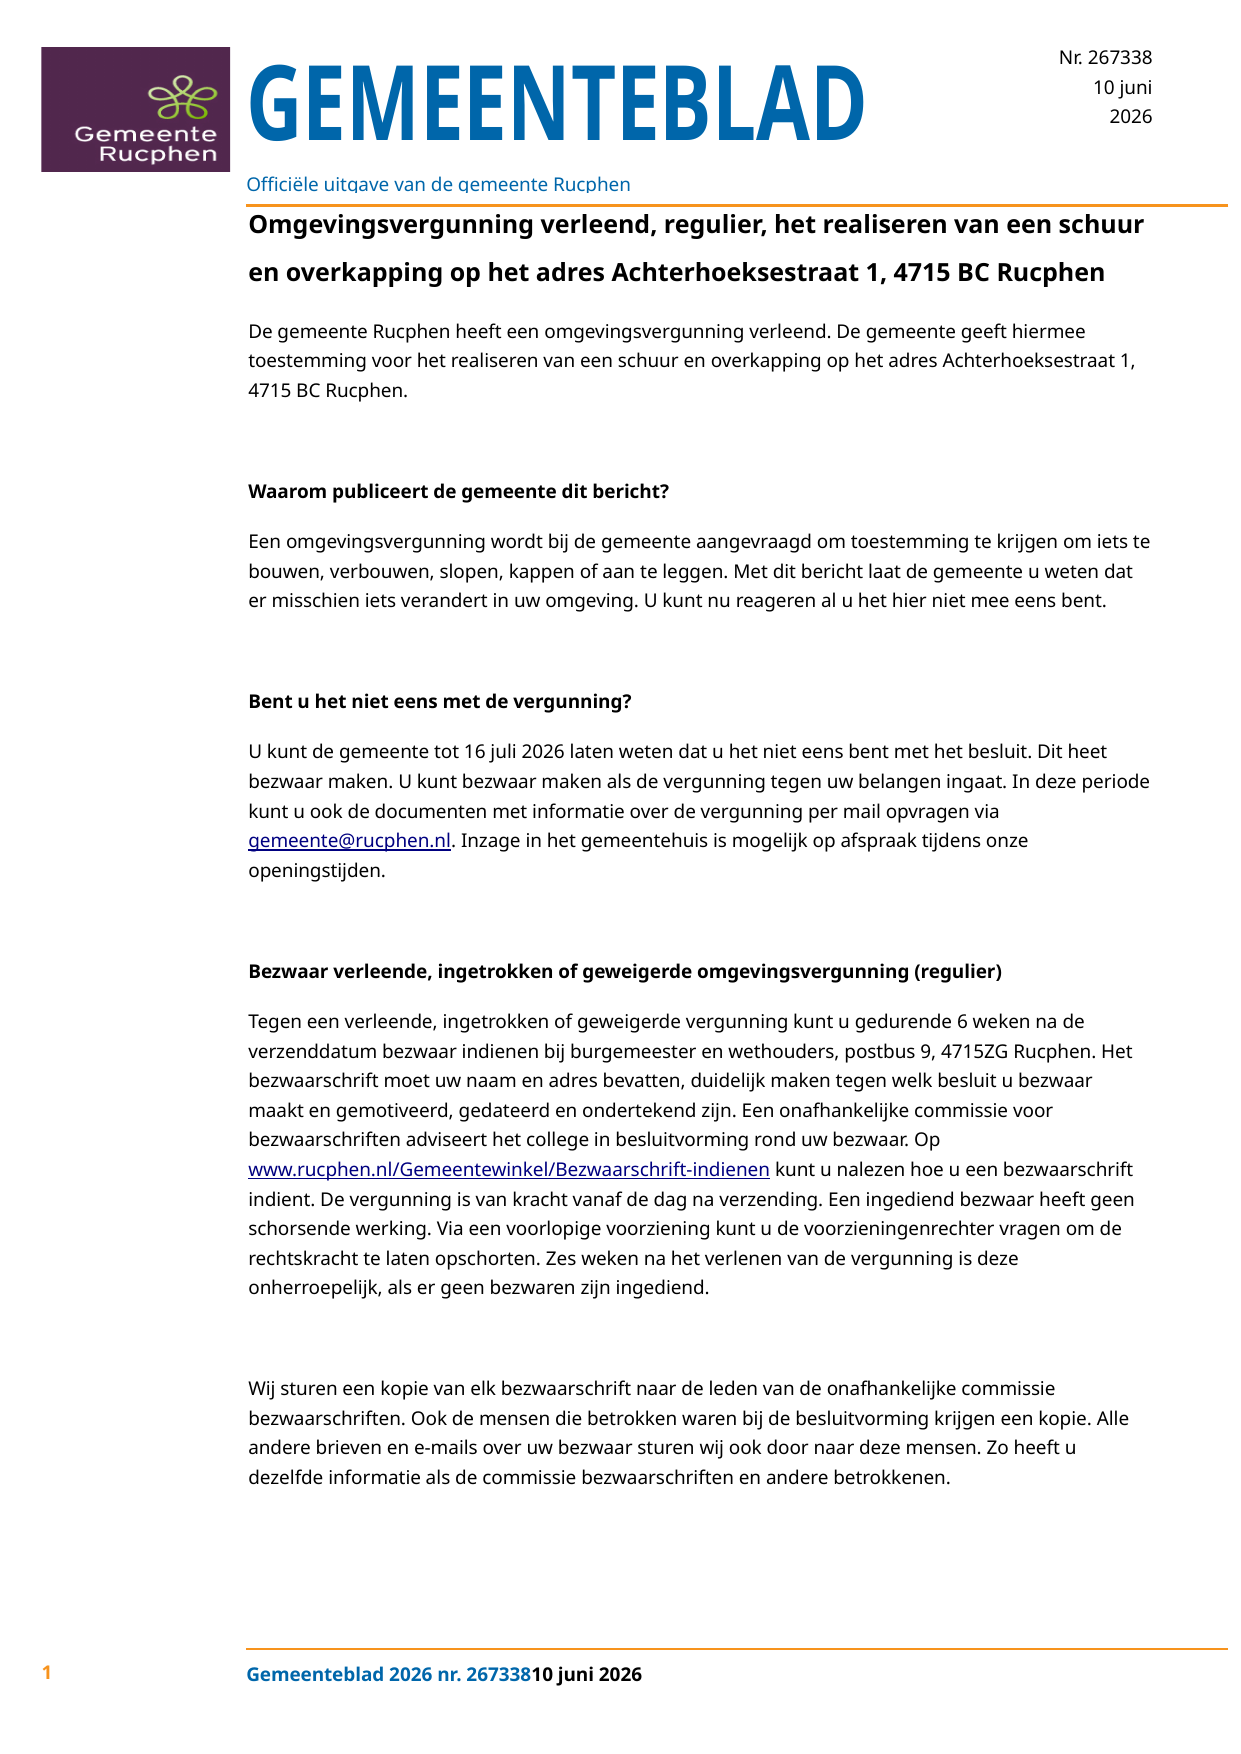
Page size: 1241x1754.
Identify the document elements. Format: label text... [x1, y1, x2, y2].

text Waarom publiceert de gemeente dit bericht? [248, 478, 1152, 504]
text Wij sturen een kopie van elk bezwaarschrift naar de leden van de onafhankelijke commissie bezwaarschriften. Ook de mensen die betrokken waren bij de besluitvorming krijgen een kopie. Alle andere brieven en e-mails over uw bezwaar sturen wij ook door naar deze mensen. Zo heeft u dezelfde informatie als de commissie bezwaarschriften en andere betrokkenen. [248, 1375, 1152, 1490]
text U kunt de gemeente tot 16 juli 2026 laten weten dat u het niet eens bent met het besluit. Dit heet bezwaar maken. U kunt bezwaar maken als de vergunning tegen uw belangen ingaat. In deze periode kunt u ook de documenten met informatie over de vergunning per mail opvragen via gemeente@rucphen.nl. Inzage in het gemeentehuis is mogelijk op afspraak tijdens onze openingstijden. [248, 739, 1152, 883]
text Een omgevingsvergunning wordt bij de gemeente aangevraagd om toestemming te krijgen om iets te bouwen, verbouwen, slopen, kappen of aan te leggen. Met dit bericht laat de gemeente u weten dat er misschien iets verandert in uw omgeving. U kunt nu reageren al u het hier niet mee eens bent. [248, 528, 1152, 613]
text De gemeente Rucphen heeft een omgevingsvergunning verleend. De gemeente geeft hiermee toestemming voor het realiseren van een schuur en overkapping op het adres Achterhoeksestraat 1, 4715 BC Rucphen. [248, 318, 1152, 403]
text Bent u het niet eens met de vergunning? [248, 688, 1152, 714]
text Bezwaar verleende, ingetrokken of geweigerde omgevingsvergunning (regulier) [248, 958, 1152, 984]
text Tegen een verleende, ingetrokken of geweigerde vergunning kunt u gedurende 6 weken na de verzenddatum bezwaar indienen bij burgemeester en wethouders, postbus 9, 4715ZG Rucphen. Het bezwaarschrift moet uw naam en adres bevatten, duidelijk maken tegen welk besluit u bezwaar maakt en gemotiveerd, gedateerd en ondertekend zijn. Een onafhankelijke commissie voor bezwaarschriften adviseert het college in besluitvorming rond uw bezwaar. Op www.rucphen.nl/Gemeentewinkel/Bezwaarschrift-indienen kunt u nalezen hoe u een bezwaarschrift indient. De vergunning is van kracht vanaf de dag na verzending. Een ingediend bezwaar heeft geen schorsende werking. Via een voorlopige voorziening kunt u de voorzieningenrechter vragen om de rechtskracht te laten opschorten. Zes weken na het verlenen van de vergunning is deze onherroepelijk, als er geen bezwaren zijn ingediend. [248, 1008, 1152, 1300]
text Omgevingsvergunning verleend, regulier, het realiseren van een schuur en overkapping op het adres Achterhoeksestraat 1, 4715 BC Rucphen [248, 207, 1152, 288]
picture [41, 47, 231, 172]
